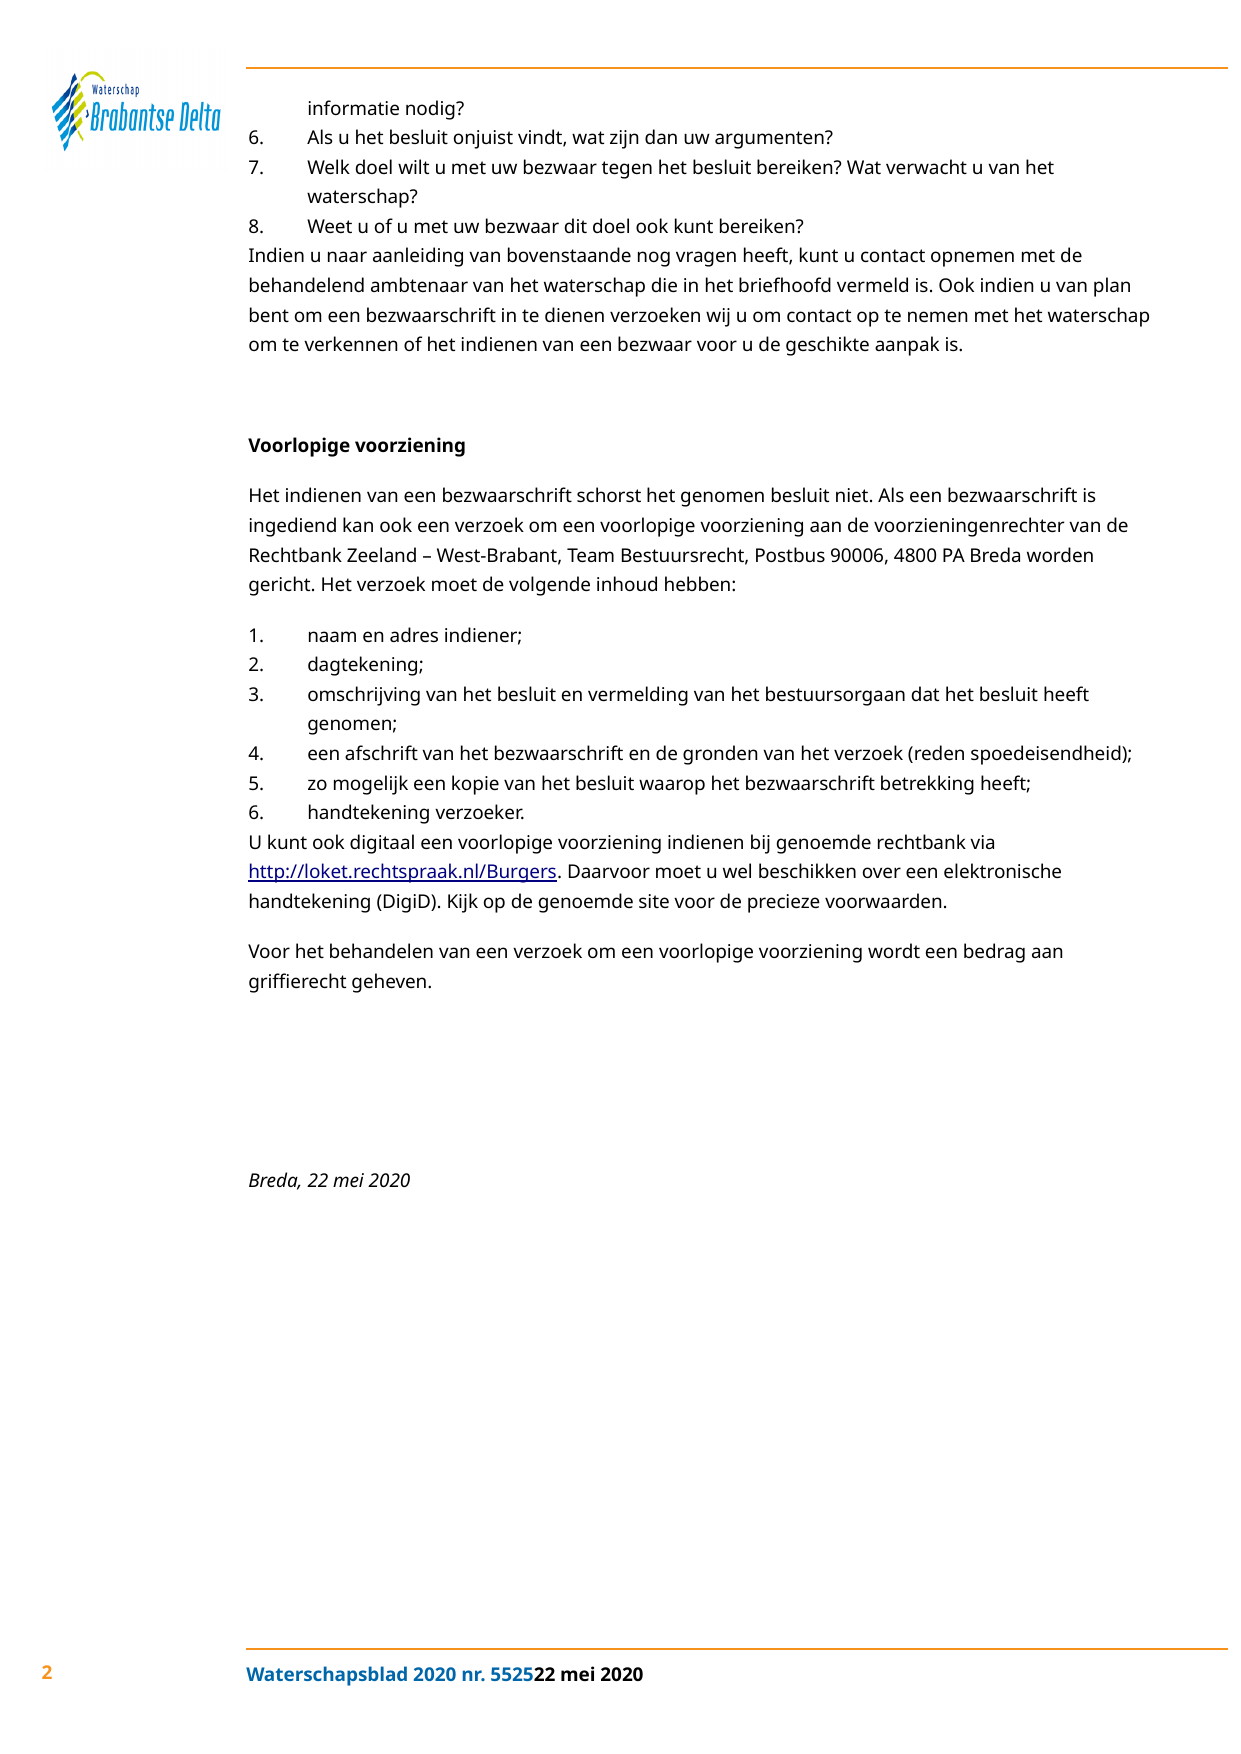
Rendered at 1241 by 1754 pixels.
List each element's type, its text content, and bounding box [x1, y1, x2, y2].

list een afschrift van het bezwaarschrift en de gronden van het verzoek (reden spoedeisendheid); [248, 740, 1152, 766]
text Indien u naar aanleiding van bovenstaande nog vragen heeft, kunt u contact opnemen met de behandelend ambtenaar van het waterschap die in het briefhoofd vermeld is. Ook indien u van plan bent om een bezwaarschrift in te dienen verzoeken wij u om contact op te nemen met het waterschap om te verkennen of het indienen van een bezwaar voor u de geschikte aanpak is. [248, 243, 1152, 357]
list omschrijving van het besluit en vermelding van het bestuursorgaan dat het besluit heeft genomen; [248, 681, 1152, 736]
text Breda, 22 mei 2020 [248, 1167, 1152, 1193]
list Weet u of u met uw bezwaar dit doel ook kunt bereiken? [248, 213, 1152, 239]
list Welk doel wilt u met uw bezwaar tegen het besluit bereiken? Wat verwacht u van het waterschap? [248, 154, 1152, 209]
picture [41, 47, 231, 172]
list naam en adres indiener; [248, 622, 1152, 648]
text Voor het behandelen van een verzoek om een voorlopige voorziening wordt een bedrag aan griffierecht geheven. [248, 938, 1152, 994]
list informatie nodig? [248, 95, 1152, 121]
list Als u het besluit onjuist vindt, wat zijn dan uw argumenten? [248, 124, 1152, 150]
text Voorlopige voorziening [248, 432, 1152, 458]
list handtekening verzoeker. [248, 799, 1152, 825]
text Het indienen van een bezwaarschrift schorst het genomen besluit niet. Als een bezwaarschrift is ingediend kan ook een verzoek om een voorlopige voorziening aan de voorzieningenrechter van de Rechtbank Zeeland – West-Brabant, Team Bestuursrecht, Postbus 90006, 4800 PA Breda worden gericht. Het verzoek moet de volgende inhoud hebben: [248, 483, 1152, 597]
list dagtekening; [248, 651, 1152, 677]
list zo mogelijk een kopie van het besluit waarop het bezwaarschrift betrekking heeft; [248, 770, 1152, 796]
text U kunt ook digitaal een voorlopige voorziening indienen bij genoemde rechtbank via http://loket.rechtspraak.nl/Burgers. Daarvoor moet u wel beschikken over een elektronische handtekening (DigiD). Kijk op de genoemde site voor de precieze voorwaarden. [248, 829, 1152, 914]
